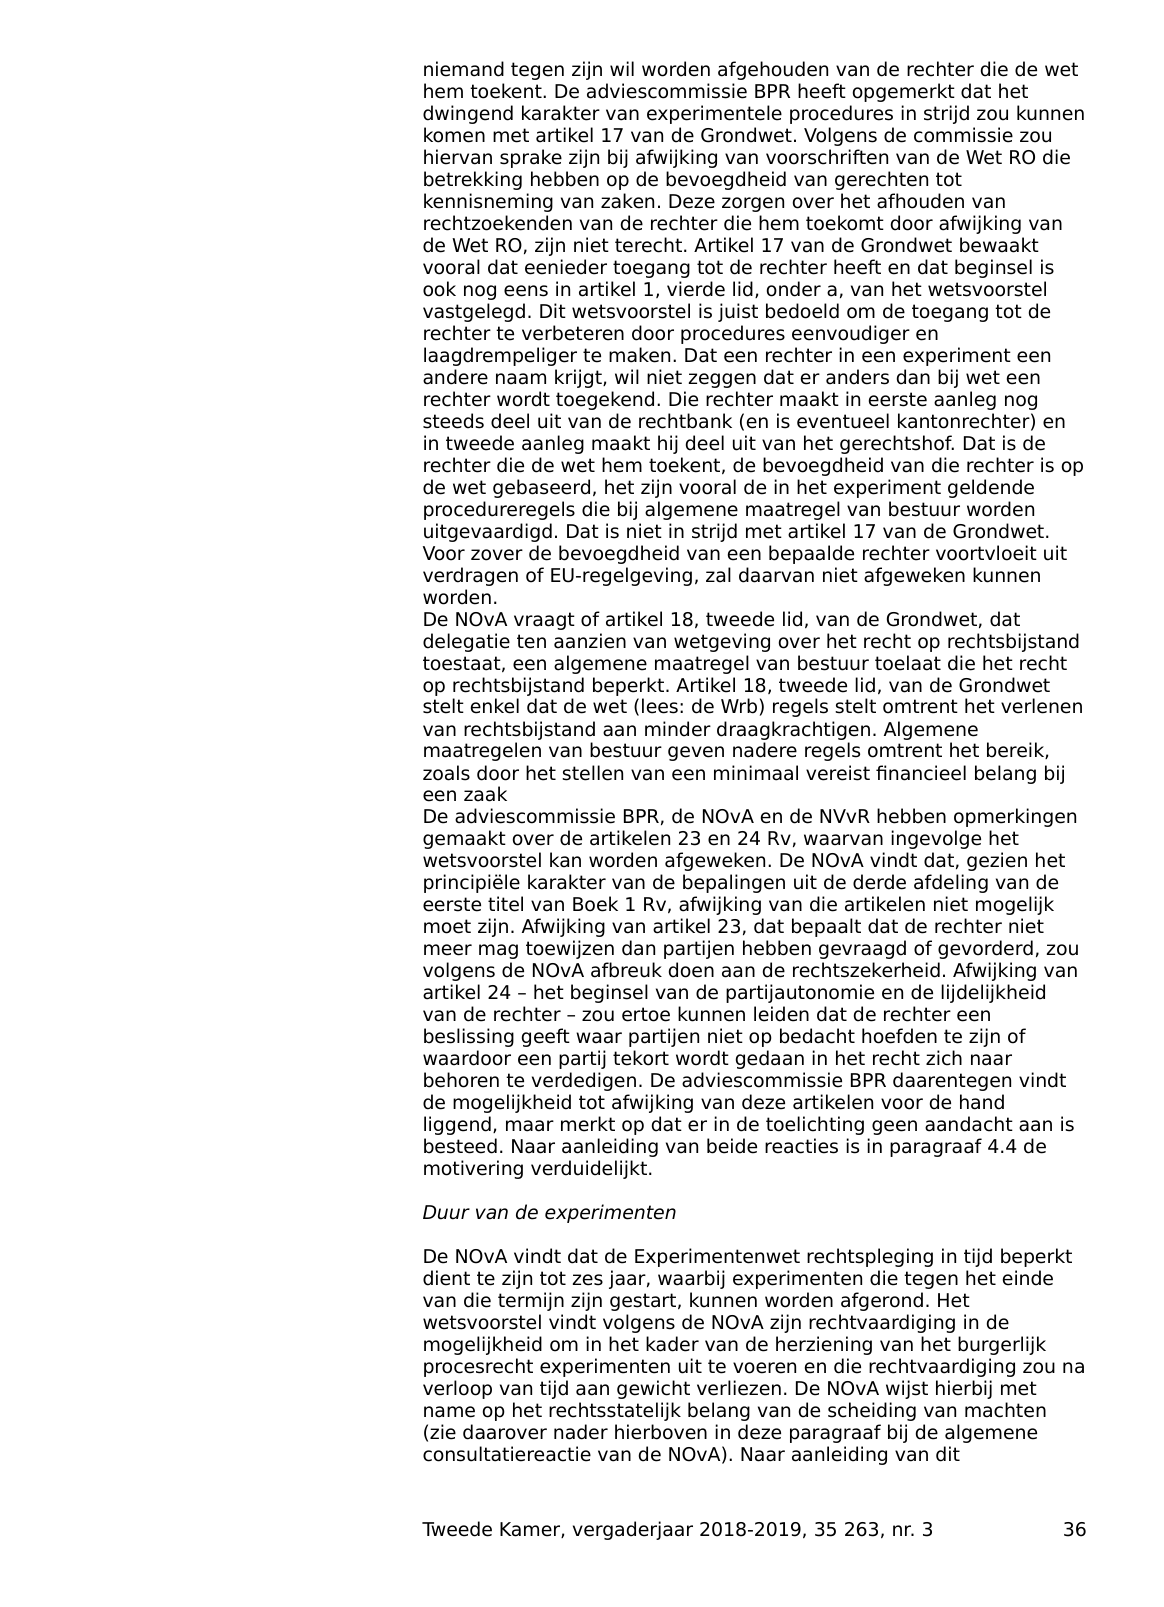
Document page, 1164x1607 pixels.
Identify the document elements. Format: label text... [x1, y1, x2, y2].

text De NOvA vindt dat de Experimentenwet rechtspleging in tijd beperkt dient te zijn tot zes jaar, waarbij experimenten die tegen het einde van die termijn zijn gestart, kunnen worden afgerond. Het wetsvoorstel vindt volgens de NOvA zijn rechtvaardiging in de mogelijkheid om in het kader van de herziening van het burgerlijk procesrecht experimenten uit te voeren en die rechtvaardiging zou na verloop van tijd aan gewicht verliezen. De NOvA wijst hierbij met name op het rechtsstatelijk belang van de scheiding van machten (zie daarover nader hierboven in deze paragraaf bij de algemene consultatiereactie van de NOvA). Naar aanleiding van dit [422, 1246, 1087, 1466]
subtitle Duur van de experimenten [422, 1202, 1087, 1224]
text De NOvA vraagt of artikel 18, tweede lid, van de Grondwet, dat delegatie ten aanzien van wetgeving over het recht op rechtsbijstand toestaat, een algemene maatregel van bestuur toelaat die het recht op rechtsbijstand beperkt. Artikel 18, tweede lid, van de Grondwet stelt enkel dat de wet (lees: de Wrb) regels stelt omtrent het verlenen van rechtsbijstand aan minder draagkrachtigen. Algemene maatregelen van bestuur geven nadere regels omtrent het bereik, zoals door het stellen van een minimaal vereist financieel belang bij een zaak [422, 608, 1087, 806]
text De adviescommissie BPR, de NOvA en de NVvR hebben opmerkingen gemaakt over de artikelen 23 en 24 Rv, waarvan ingevolge het wetsvoorstel kan worden afgeweken. De NOvA vindt dat, gezien het principiële karakter van de bepalingen uit de derde afdeling van de eerste titel van Boek 1 Rv, afwijking van die artikelen niet mogelijk moet zijn. Afwijking van artikel 23, dat bepaalt dat de rechter niet meer mag toewijzen dan partijen hebben gevraagd of gevorderd, zou volgens de NOvA afbreuk doen aan de rechtszekerheid. Afwijking van artikel 24 – het beginsel van de partijautonomie en de lijdelijkheid van de rechter – zou ertoe kunnen leiden dat de rechter een beslissing geeft waar partijen niet op bedacht hoefden te zijn of waardoor een partij tekort wordt gedaan in het recht zich naar behoren te verdedigen. De adviescommissie BPR daarentegen vindt de mogelijkheid tot afwijking van deze artikelen voor de hand liggend, maar merkt op dat er in de toelichting geen aandacht aan is besteed. Naar aanleiding van beide reacties is in paragraaf 4.4 de motivering verduidelijkt. [422, 806, 1087, 1180]
text niemand tegen zijn wil worden afgehouden van de rechter die de wet hem toekent. De adviescommissie BPR heeft opgemerkt dat het dwingend karakter van experimentele procedures in strijd zou kunnen komen met artikel 17 van de Grondwet. Volgens de commissie zou hiervan sprake zijn bij afwijking van voorschriften van de Wet RO die betrekking hebben op de bevoegdheid van gerechten tot kennisneming van zaken. Deze zorgen over het afhouden van rechtzoekenden van de rechter die hem toekomt door afwijking van de Wet RO, zijn niet terecht. Artikel 17 van de Grondwet bewaakt vooral dat eenieder toegang tot de rechter heeft en dat beginsel is ook nog eens in artikel 1, vierde lid, onder a, van het wetsvoorstel vastgelegd. Dit wetsvoorstel is juist bedoeld om de toegang tot de rechter te verbeteren door procedures eenvoudiger en laagdrempeliger te maken. Dat een rechter in een experiment een andere naam krijgt, wil niet zeggen dat er anders dan bij wet een rechter wordt toegekend. Die rechter maakt in eerste aanleg nog steeds deel uit van de rechtbank (en is eventueel kantonrechter) en in tweede aanleg maakt hij deel uit van het gerechtshof. Dat is de rechter die de wet hem toekent, de bevoegdheid van die rechter is op de wet gebaseerd, het zijn vooral de in het experiment geldende procedureregels die bij algemene maatregel van bestuur worden uitgevaardigd. Dat is niet in strijd met artikel 17 van de Grondwet. Voor zover de bevoegdheid van een bepaalde rechter voortvloeit uit verdragen of EU-regelgeving, zal daarvan niet afgeweken kunnen worden. [422, 59, 1087, 608]
